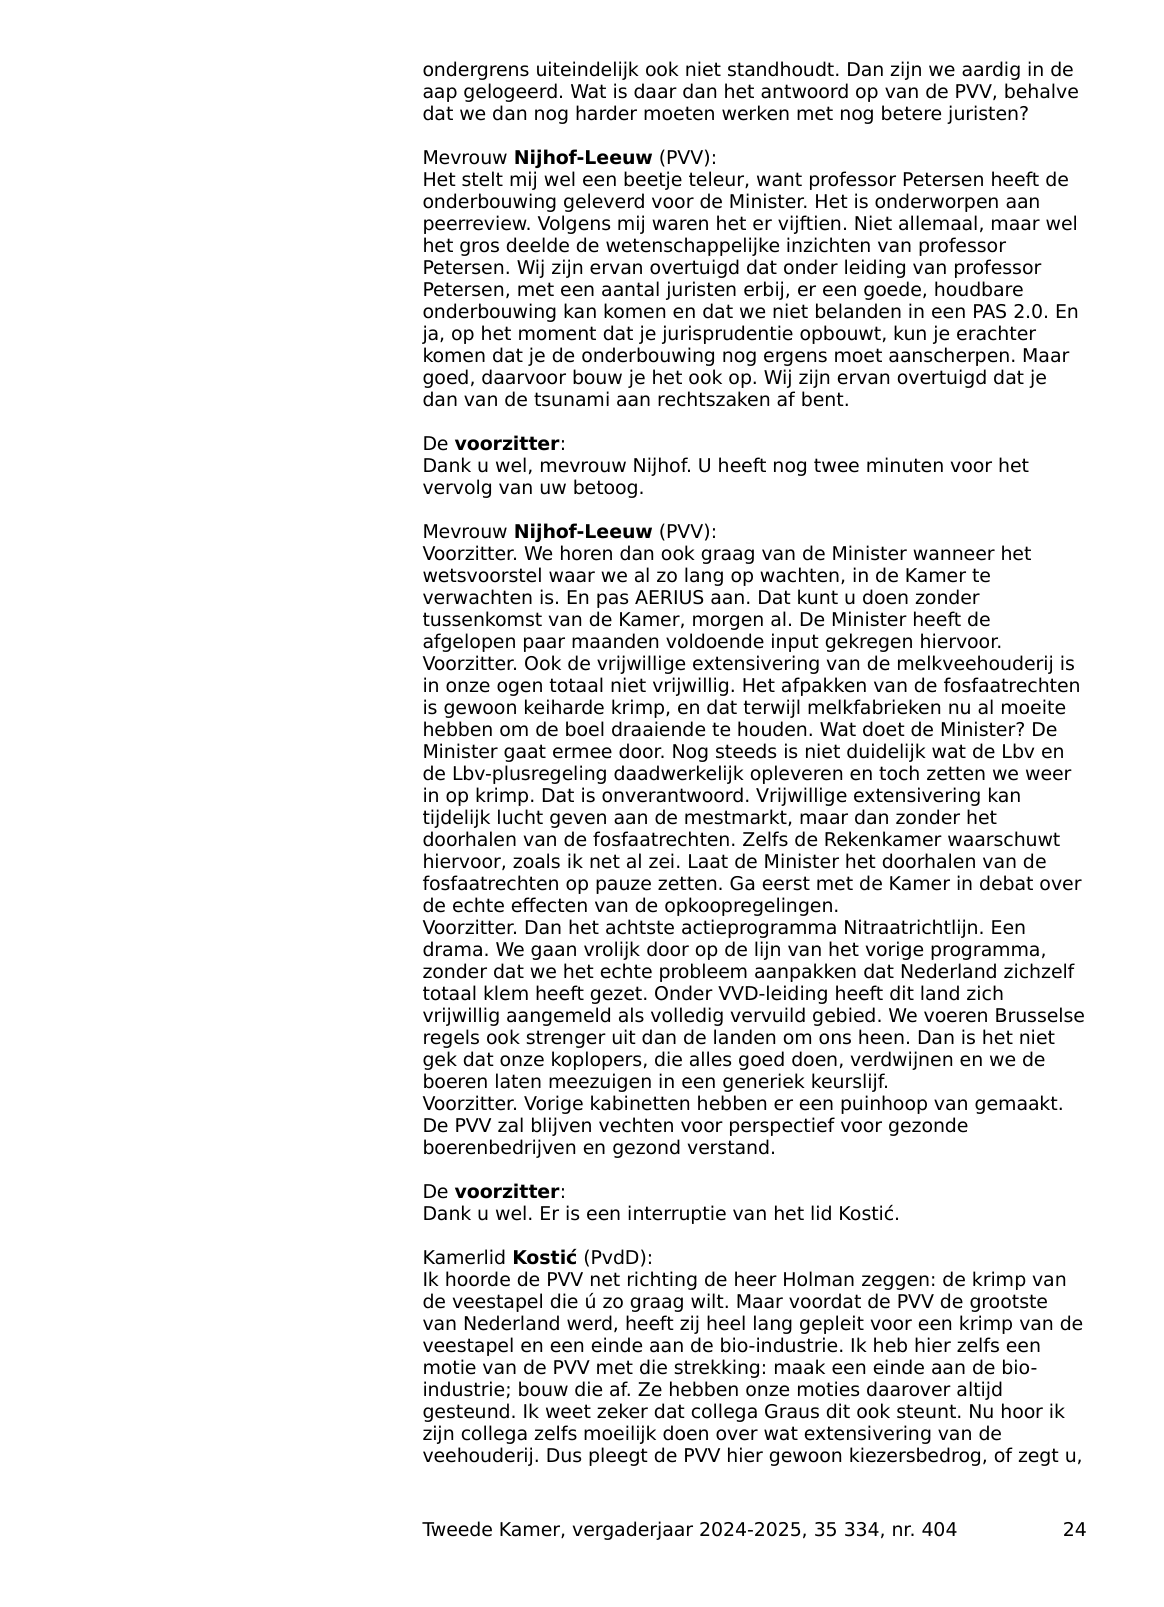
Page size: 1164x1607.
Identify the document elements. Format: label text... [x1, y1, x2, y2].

text Ik hoorde de PVV net richting de heer Holman zeggen: de krimp van de veestapel die ú zo graag wilt. Maar voordat de PVV de grootste van Nederland werd, heeft zij heel lang gepleit voor een krimp van de veestapel en een einde aan de bio-industrie. Ik heb hier zelfs een motie van de PVV met die strekking: maak een einde aan de bio-industrie; bouw die af. Ze hebben onze moties daarover altijd gesteund. Ik weet zeker dat collega Graus dit ook steunt. Nu hoor ik zijn collega zelfs moeilijk doen over wat extensivering van de veehouderij. Dus pleegt de PVV hier gewoon kiezersbedrog, of zegt u, [422, 1269, 1087, 1467]
text Dank u wel. Er is een interruptie van het lid Kostić. [422, 1203, 1087, 1225]
text ondergrens uiteindelijk ook niet standhoudt. Dan zijn we aardig in de aap gelogeerd. Wat is daar dan het antwoord op van de PVV, behalve dat we dan nog harder moeten werken met nog betere juristen? [422, 59, 1087, 125]
text Mevrouw Nijhof-Leeuw (PVV): [422, 147, 1087, 169]
text Het stelt mij wel een beetje teleur, want professor Petersen heeft de onderbouwing geleverd voor de Minister. Het is onderworpen aan peerreview. Volgens mij waren het er vijftien. Niet allemaal, maar wel het gros deelde de wetenschappelijke inzichten van professor Petersen. Wij zijn ervan overtuigd dat onder leiding van professor Petersen, met een aantal juristen erbij, er een goede, houdbare onderbouwing kan komen en dat we niet belanden in een PAS 2.0. En ja, op het moment dat je jurisprudentie opbouwt, kun je erachter komen dat je de onderbouwing nog ergens moet aanscherpen. Maar goed, daarvoor bouw je het ook op. Wij zijn ervan overtuigd dat je dan van de tsunami aan rechtszaken af bent. [422, 169, 1087, 411]
text De voorzitter: [422, 433, 1087, 455]
text Voorzitter. Dan het achtste actieprogramma Nitraatrichtlijn. Een drama. We gaan vrolijk door op de lijn van het vorige programma, zonder dat we het echte probleem aanpakken dat Nederland zichzelf totaal klem heeft gezet. Onder VVD-leiding heeft dit land zich vrijwillig aangemeld als volledig vervuild gebied. We voeren Brusselse regels ook strenger uit dan de landen om ons heen. Dan is het niet gek dat onze koplopers, die alles goed doen, verdwijnen en we de boeren laten meezuigen in een generiek keurslijf. [422, 917, 1087, 1093]
text Voorzitter. Vorige kabinetten hebben er een puinhoop van gemaakt. De PVV zal blijven vechten voor perspectief voor gezonde boerenbedrijven en gezond verstand. [422, 1093, 1087, 1159]
text Mevrouw Nijhof-Leeuw (PVV): [422, 521, 1087, 543]
text Voorzitter. Ook de vrijwillige extensivering van de melkveehouderij is in onze ogen totaal niet vrijwillig. Het afpakken van de fosfaatrechten is gewoon keiharde krimp, en dat terwijl melkfabrieken nu al moeite hebben om de boel draaiende te houden. Wat doet de Minister? De Minister gaat ermee door. Nog steeds is niet duidelijk wat de Lbv en de Lbv-plusregeling daadwerkelijk opleveren en toch zetten we weer in op krimp. Dat is onverantwoord. Vrijwillige extensivering kan tijdelijk lucht geven aan de mestmarkt, maar dan zonder het doorhalen van de fosfaatrechten. Zelfs de Rekenkamer waarschuwt hiervoor, zoals ik net al zei. Laat de Minister het doorhalen van de fosfaatrechten op pauze zetten. Ga eerst met de Kamer in debat over de echte effecten van de opkoopregelingen. [422, 653, 1087, 917]
text De voorzitter: [422, 1181, 1087, 1203]
text Dank u wel, mevrouw Nijhof. U heeft nog twee minuten voor het vervolg van uw betoog. [422, 455, 1087, 499]
text Voorzitter. We horen dan ook graag van de Minister wanneer het wetsvoorstel waar we al zo lang op wachten, in de Kamer te verwachten is. En pas AERIUS aan. Dat kunt u doen zonder tussenkomst van de Kamer, morgen al. De Minister heeft de afgelopen paar maanden voldoende input gekregen hiervoor. [422, 543, 1087, 653]
text Kamerlid Kostić (PvdD): [422, 1247, 1087, 1269]
